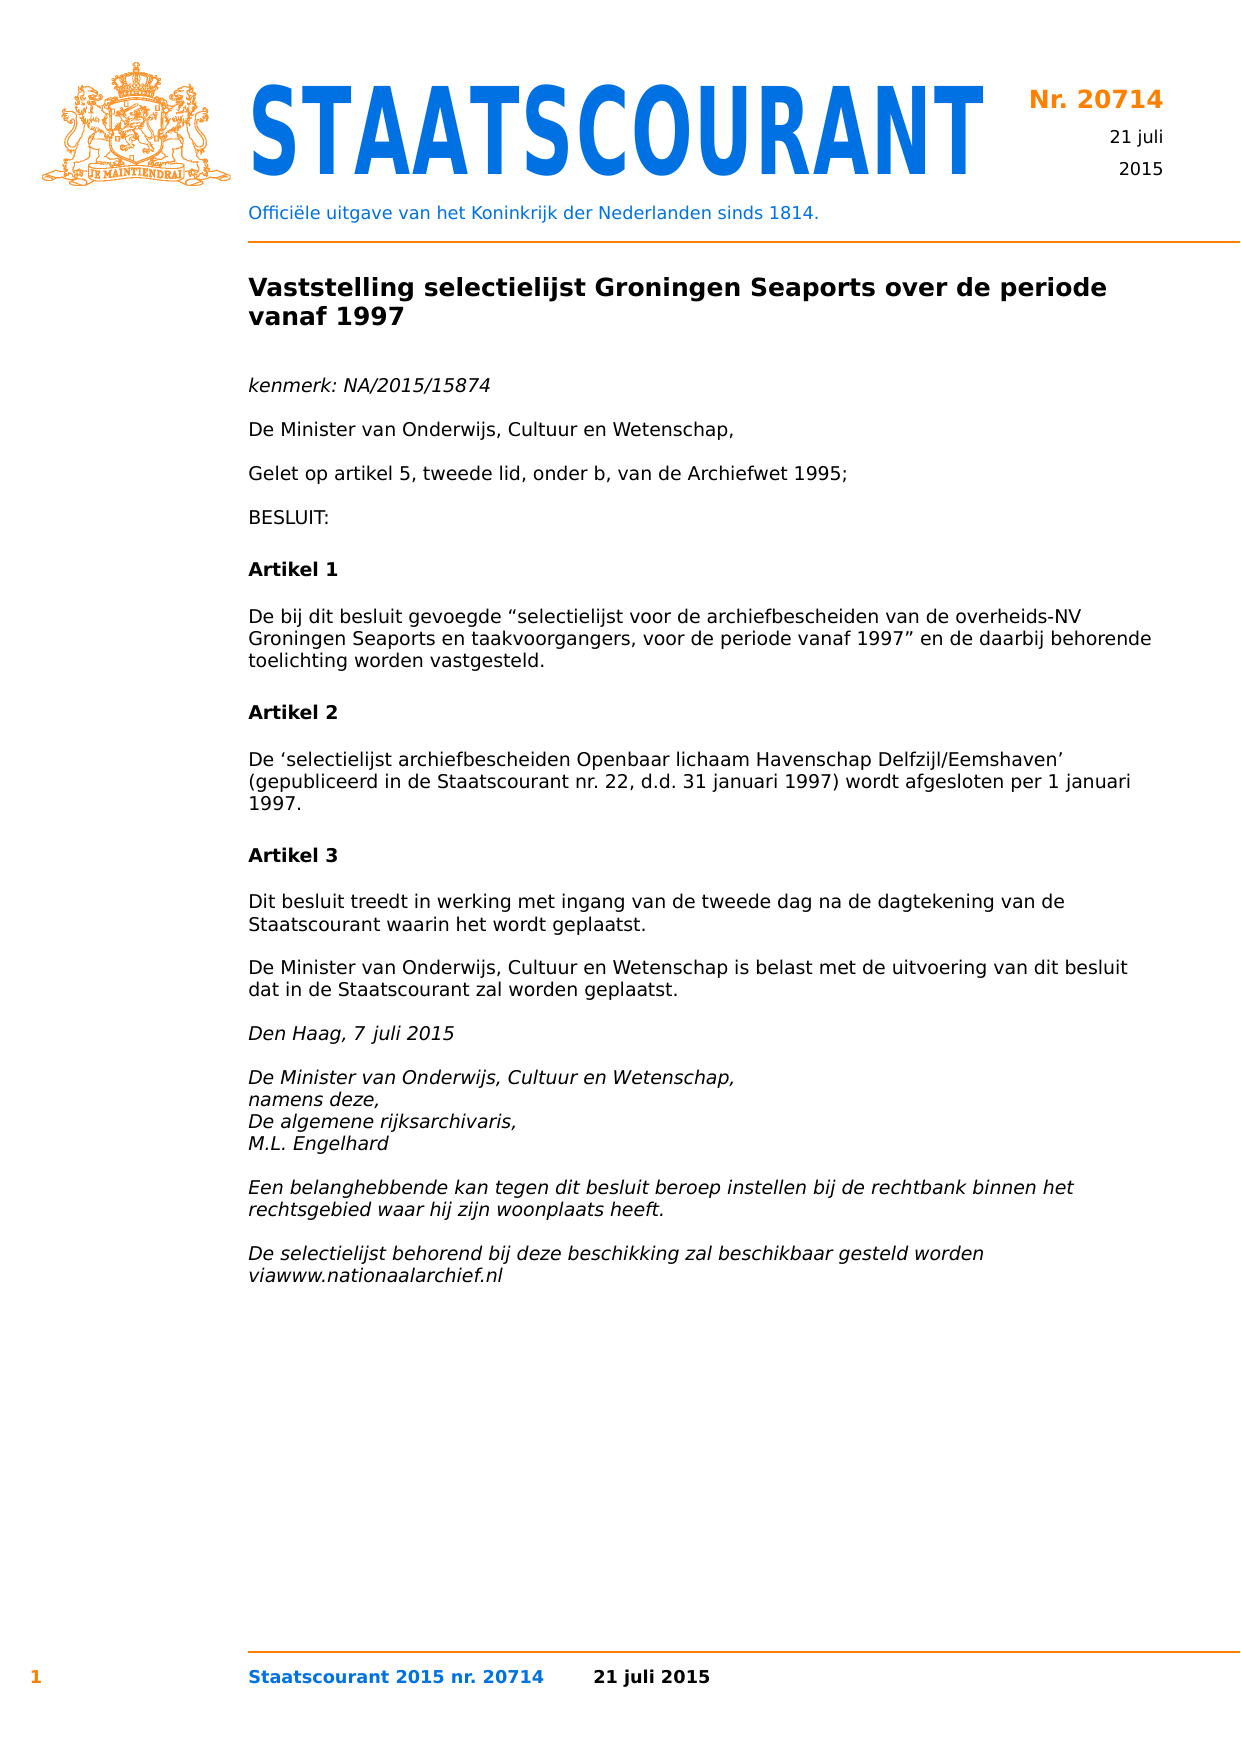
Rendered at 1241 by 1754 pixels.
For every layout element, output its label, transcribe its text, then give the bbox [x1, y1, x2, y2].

subtitle Vaststelling selectielijst Groningen Seaports over de periode vanaf 1997 [248, 273, 1163, 331]
table_header [25, 62, 248, 241]
subtitle Artikel 1 [248, 559, 1163, 581]
text BESLUIT: [248, 507, 1163, 529]
text De Minister van Onderwijs, Cultuur en Wetenschap, namens deze, De algemene rijksarchivaris, M.L. Engelhard [248, 1067, 1163, 1155]
text Gelet op artikel 5, tweede lid, onder b, van de Archiefwet 1995; [248, 463, 1163, 485]
table_header Nr. 20714 [998, 62, 1240, 121]
picture [41, 62, 231, 186]
subtitle Artikel 2 [248, 702, 1163, 723]
table_cell 21 juli [998, 121, 1240, 153]
text kenmerk: NA/2015/15874 [248, 375, 1163, 397]
text De Minister van Onderwijs, Cultuur en Wetenschap, [248, 419, 1163, 441]
table_cell Officiële uitgave van het Koninkrijk der Nederlanden sinds 1814. [248, 203, 1240, 241]
text De bij dit besluit gevoegde “selectielijst voor de archiefbescheiden van de overheids-NV Groningen Seaports en taakvoorgangers, voor de periode vanaf 1997” en de daarbij behorende toelichting worden vastgesteld. [248, 606, 1163, 672]
text De Minister van Onderwijs, Cultuur en Wetenschap is belast met de uitvoering van dit besluit dat in de Staatscourant zal worden geplaatst. [248, 957, 1163, 1001]
text Een belanghebbende kan tegen dit besluit beroep instellen bij de rechtbank binnen het rechtsgebied waar hij zijn woonplaats heeft. [248, 1177, 1163, 1221]
text Den Haag, 7 juli 2015 [248, 1023, 1163, 1045]
text De ‘selectielijst archiefbescheiden Openbaar lichaam Havenschap Delfzijl/Eemshaven’ (gepubliceerd in de Staatscourant nr. 22, d.d. 31 januari 1997) wordt afgesloten per 1 januari 1997. [248, 748, 1163, 814]
text Dit besluit treedt in werking met ingang van de tweede dag na de dagtekening van de Staatscourant waarin het wordt geplaatst. [248, 891, 1163, 935]
subtitle Artikel 3 [248, 844, 1163, 866]
table_header STAATSCOURANT [248, 62, 998, 203]
text De selectielijst behorend bij deze beschikking zal beschikbaar gesteld worden viawww.nationaalarchief.nl [248, 1243, 1163, 1287]
table_cell 2015 [998, 153, 1240, 203]
